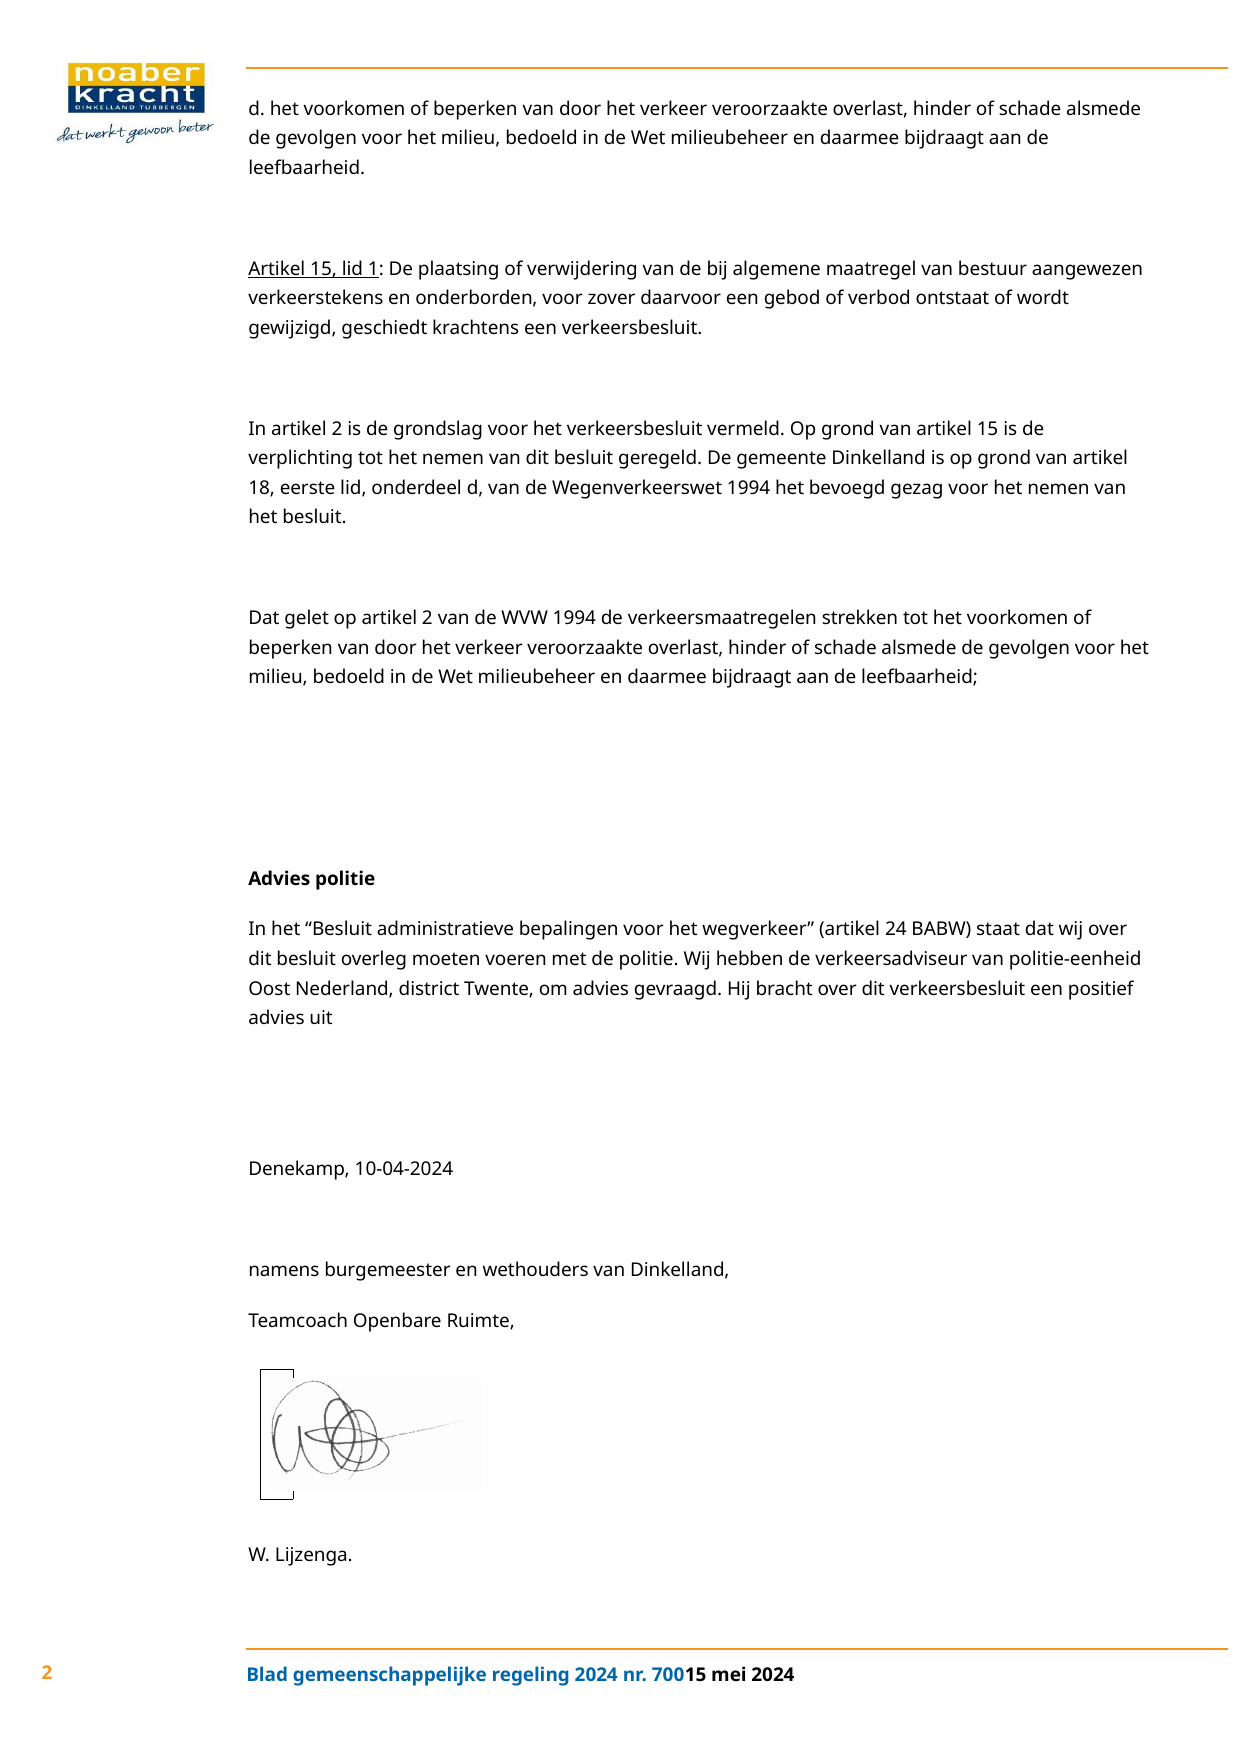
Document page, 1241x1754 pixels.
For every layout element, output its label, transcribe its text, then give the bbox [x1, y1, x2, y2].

text Dat gelet op artikel 2 van de WVW 1994 de verkeersmaatregelen strekken tot het voorkomen of beperken van door het verkeer veroorzaakte overlast, hinder of schade alsmede de gevolgen voor het milieu, bedoeld in de Wet milieubeheer en daarmee bijdraagt aan de leefbaarheid; [248, 604, 1152, 689]
text d. het voorkomen of beperken van door het verkeer veroorzaakte overlast, hinder of schade alsmede de gevolgen voor het milieu, bedoeld in de Wet milieubeheer en daarmee bijdraagt aan de leefbaarheid. [248, 95, 1152, 180]
text Artikel 15, lid 1: De plaatsing of verwijdering van de bij algemene maatregel van bestuur aangewezen verkeerstekens en onderborden, voor zover daarvoor een gebod of verbod ontstaat of wordt gewijzigd, geschiedt krachtens een verkeersbesluit. [248, 255, 1152, 340]
picture [41, 47, 231, 172]
text In artikel 2 is de grondslag voor het verkeersbesluit vermeld. Op grond van artikel 15 is de verplichting tot het nemen van dit besluit geregeld. De gemeente Dinkelland is op grond van artikel 18, eerste lid, onderdeel d, van de Wegenverkeerswet 1994 het bevoegd gezag voor het nemen van het besluit. [248, 415, 1152, 529]
text namens burgemeester en wethouders van Dinkelland, [248, 1256, 1152, 1282]
text Teamcoach Openbare Ruimte, [248, 1307, 1152, 1333]
text W. Lijzenga. [248, 1541, 1152, 1567]
text Denekamp, 10-04-2024 [248, 1156, 1152, 1181]
text In het “Besluit administratieve bepalingen voor het wegverkeer” (artikel 24 BABW) staat dat wij over dit besluit overleg moeten voeren met de politie. Wij hebben de verkeersadviseur van politie-eenheid Oost Nederland, district Twente, om advies gevraagd. Hij bracht over dit verkeersbesluit een positief advies uit [248, 916, 1152, 1030]
picture [268, 1378, 483, 1491]
text Advies politie [248, 865, 1152, 891]
